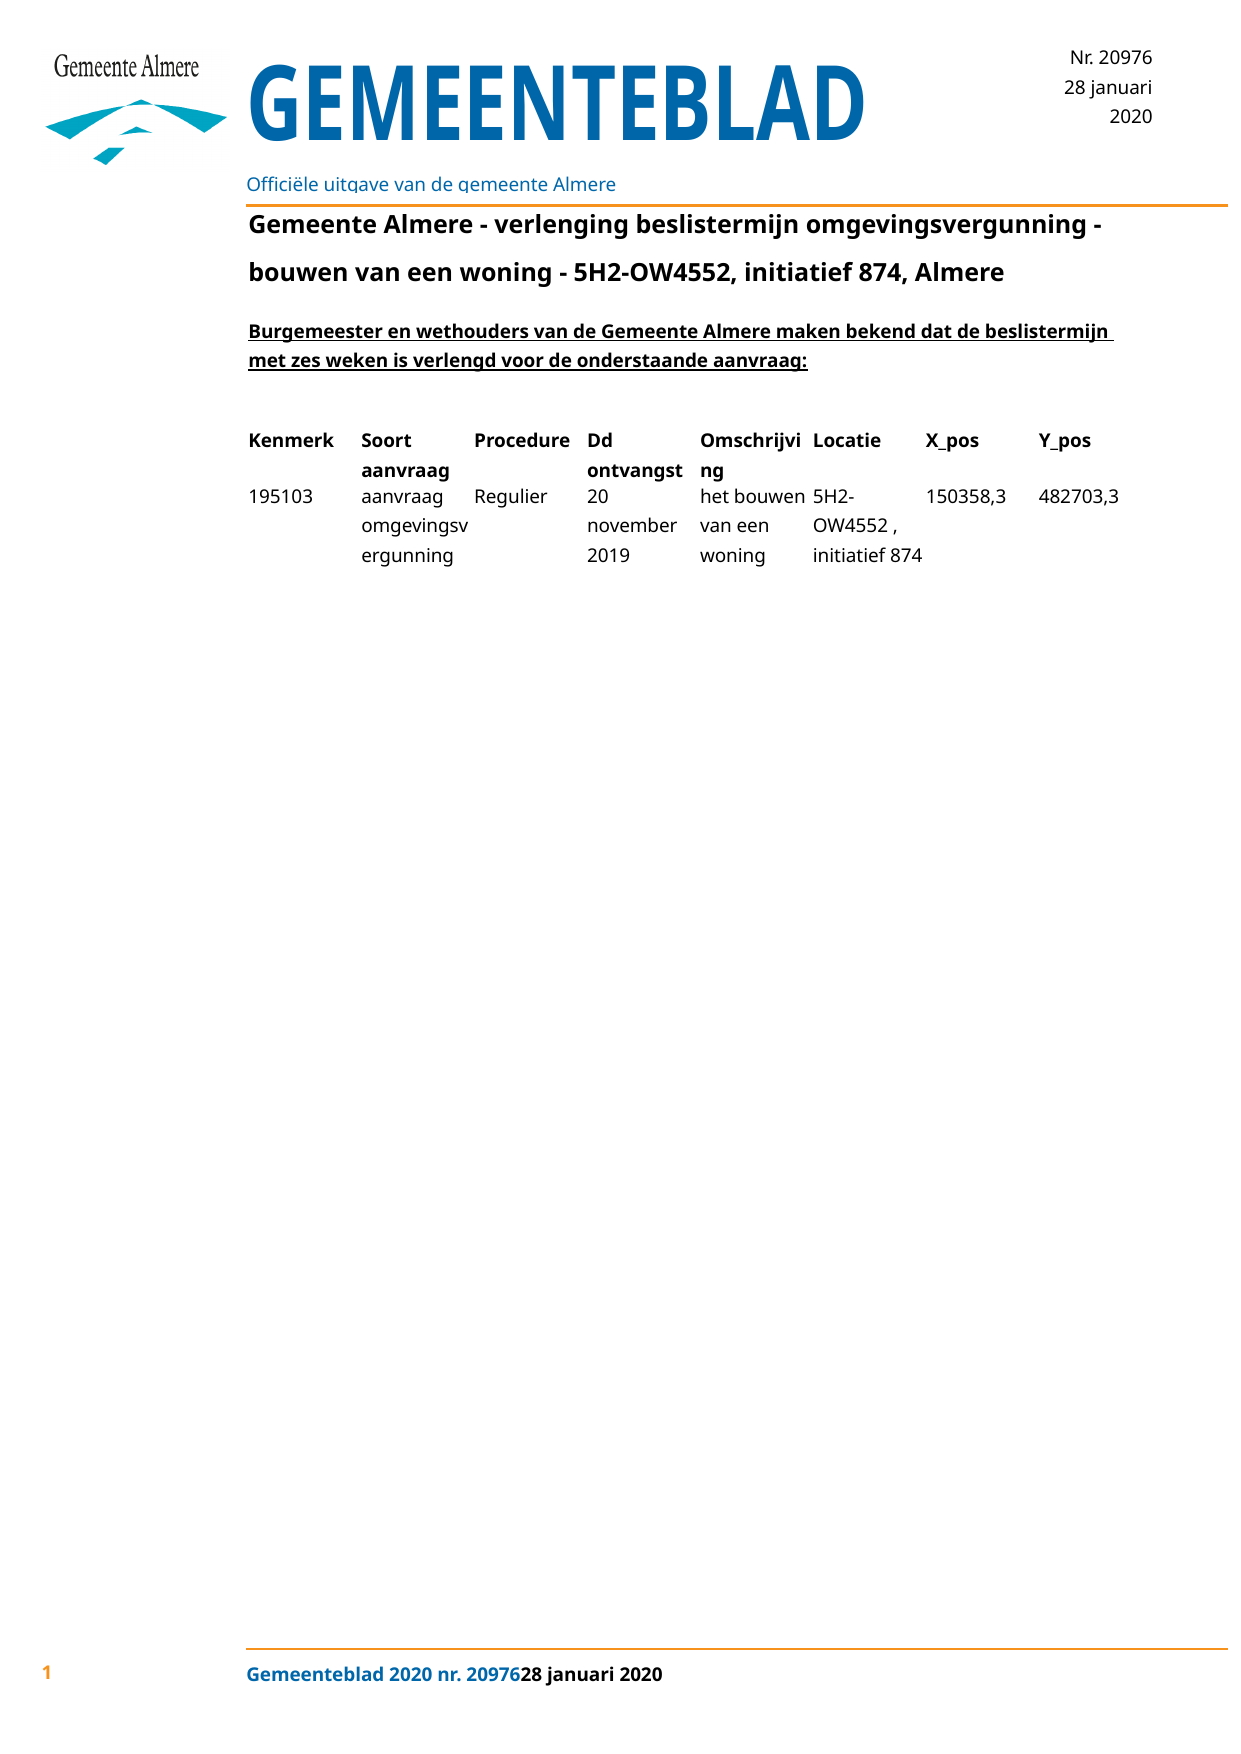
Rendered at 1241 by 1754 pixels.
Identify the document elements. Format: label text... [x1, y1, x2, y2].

table_cell Regulier [474, 483, 587, 568]
table_header Soort aanvraag [361, 428, 474, 483]
table_cell het bouwen van een woning [700, 483, 813, 568]
text Gemeente Almere - verlenging beslistermijn omgevingsvergunning - bouwen van een woning - 5H2-OW4552, initiatief 874, Almere [248, 207, 1152, 288]
table_header X_pos [926, 428, 1038, 483]
text Burgemeester en wethouders van de Gemeente Almere maken bekend dat de beslistermijn met zes weken is verlengd voor de onderstaande aanvraag: [248, 318, 1152, 373]
table_cell 482703,3 [1039, 483, 1152, 568]
table_cell 20 november 2019 [587, 483, 700, 568]
table_cell 5H2-OW4552 , initiatief 874 [813, 483, 926, 568]
table_cell 150358,3 [926, 483, 1038, 568]
table_header Y_pos [1039, 428, 1152, 483]
table_header Dd ontvangst [587, 428, 700, 483]
table_header Kenmerk [248, 428, 361, 483]
table_header Locatie [813, 428, 926, 483]
table_cell 195103 [248, 483, 361, 568]
table_header Omschrijving [700, 428, 813, 483]
picture [41, 47, 231, 172]
table_header Procedure [474, 428, 587, 483]
table_cell aanvraag omgevingsvergunning [361, 483, 474, 568]
